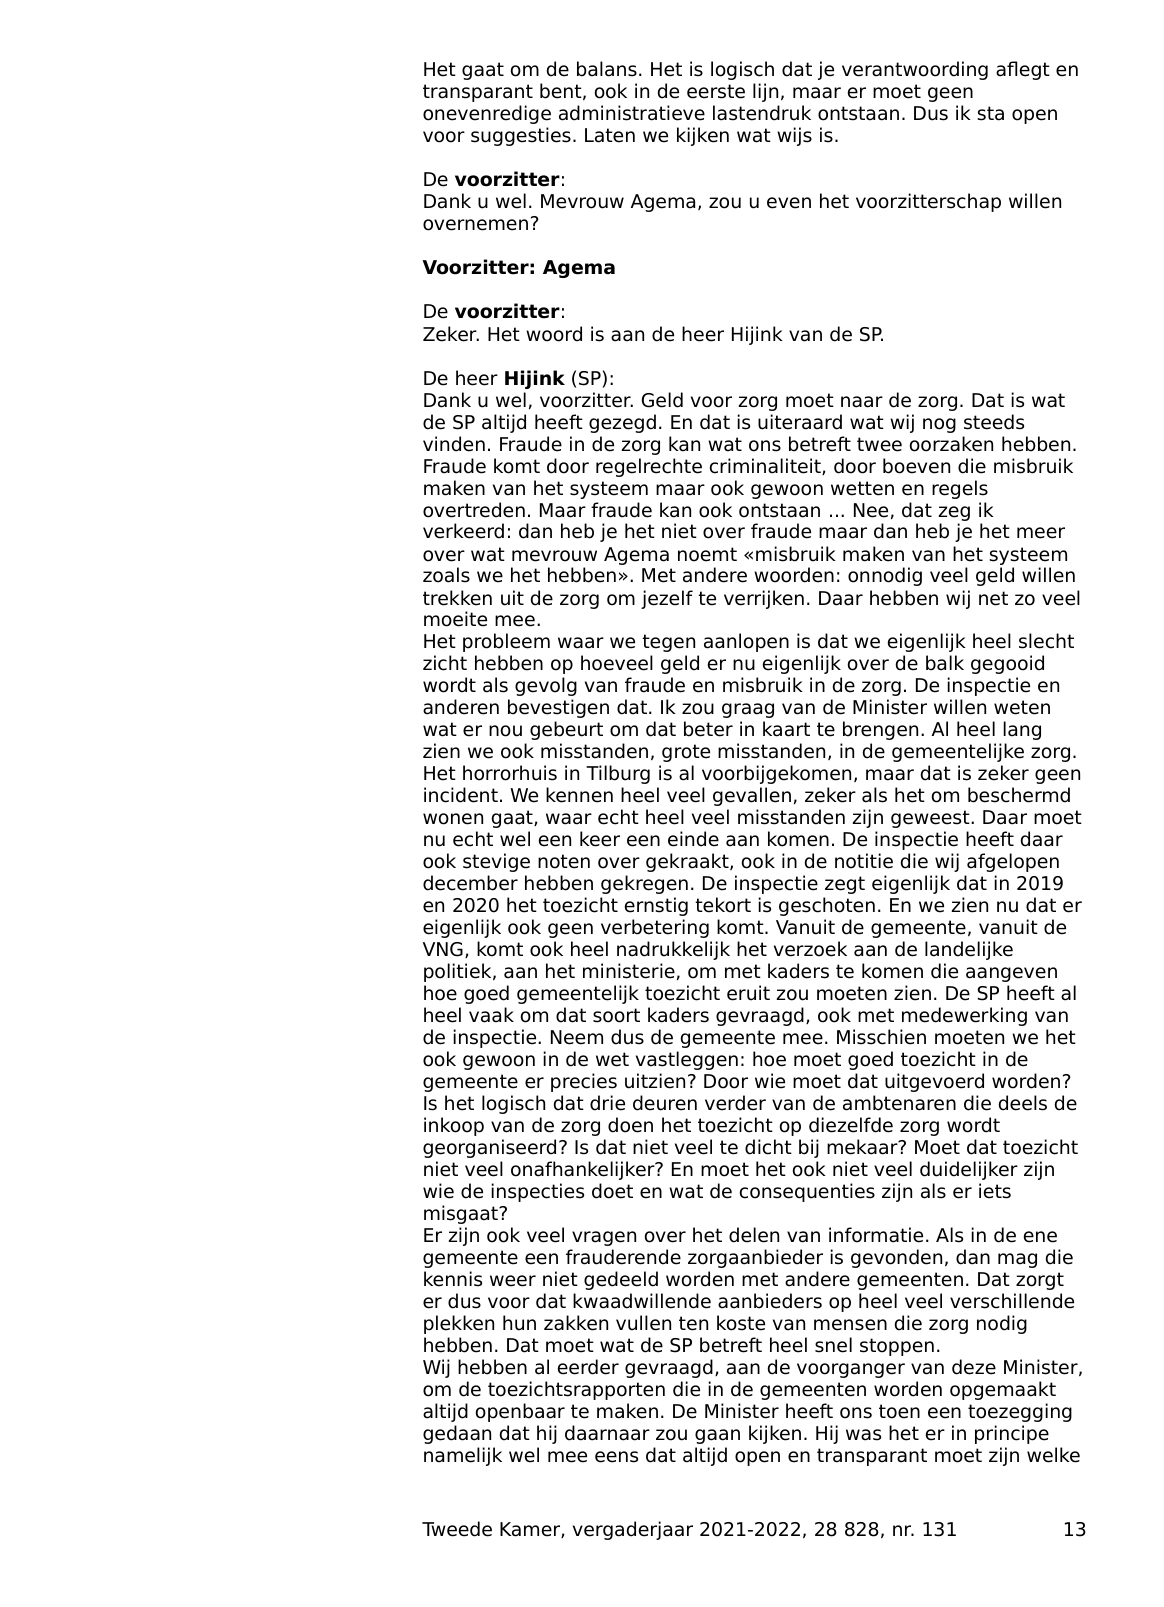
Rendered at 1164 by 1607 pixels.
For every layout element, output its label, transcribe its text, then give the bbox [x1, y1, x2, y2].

text Wij hebben al eerder gevraagd, aan de voorganger van deze Minister, om de toezichtsrapporten die in de gemeenten worden opgemaakt altijd openbaar te maken. De Minister heeft ons toen een toezegging gedaan dat hij daarnaar zou gaan kijken. Hij was het er in principe namelijk wel mee eens dat altijd open en transparant moet zijn welke [422, 1357, 1087, 1467]
text De heer Hijink (SP): [422, 368, 1087, 389]
text Dank u wel, voorzitter. Geld voor zorg moet naar de zorg. Dat is wat de SP altijd heeft gezegd. En dat is uiteraard wat wij nog steeds vinden. Fraude in de zorg kan wat ons betreft twee oorzaken hebben. Fraude komt door regelrechte criminaliteit, door boeven die misbruik maken van het systeem maar ook gewoon wetten en regels overtreden. Maar fraude kan ook ontstaan ... Nee, dat zeg ik verkeerd: dan heb je het niet over fraude maar dan heb je het meer over wat mevrouw Agema noemt «misbruik maken van het systeem zoals we het hebben». Met andere woorden: onnodig veel geld willen trekken uit de zorg om jezelf te verrijken. Daar hebben wij net zo veel moeite mee. [422, 389, 1087, 631]
text Het gaat om de balans. Het is logisch dat je verantwoording aflegt en transparant bent, ook in de eerste lijn, maar er moet geen onevenredige administratieve lastendruk ontstaan. Dus ik sta open voor suggesties. Laten we kijken wat wijs is. [422, 59, 1087, 147]
text Het probleem waar we tegen aanlopen is dat we eigenlijk heel slecht zicht hebben op hoeveel geld er nu eigenlijk over de balk gegooid wordt als gevolg van fraude en misbruik in de zorg. De inspectie en anderen bevestigen dat. Ik zou graag van de Minister willen weten wat er nou gebeurt om dat beter in kaart te brengen. Al heel lang zien we ook misstanden, grote misstanden, in de gemeentelijke zorg. Het horrorhuis in Tilburg is al voorbijgekomen, maar dat is zeker geen incident. We kennen heel veel gevallen, zeker als het om beschermd wonen gaat, waar echt heel veel misstanden zijn geweest. Daar moet nu echt wel een keer een einde aan komen. De inspectie heeft daar ook stevige noten over gekraakt, ook in de notitie die wij afgelopen december hebben gekregen. De inspectie zegt eigenlijk dat in 2019 en 2020 het toezicht ernstig tekort is geschoten. En we zien nu dat er eigenlijk ook geen verbetering komt. Vanuit de gemeente, vanuit de VNG, komt ook heel nadrukkelijk het verzoek aan de landelijke politiek, aan het ministerie, om met kaders te komen die aangeven hoe goed gemeentelijk toezicht eruit zou moeten zien. De SP heeft al heel vaak om dat soort kaders gevraagd, ook met medewerking van de inspectie. Neem dus de gemeente mee. Misschien moeten we het ook gewoon in de wet vastleggen: hoe moet goed toezicht in de gemeente er precies uitzien? Door wie moet dat uitgevoerd worden? Is het logisch dat drie deuren verder van de ambtenaren die deels de inkoop van de zorg doen het toezicht op diezelfde zorg wordt georganiseerd? Is dat niet veel te dicht bij mekaar? Moet dat toezicht niet veel onafhankelijker? En moet het ook niet veel duidelijker zijn wie de inspecties doet en wat de consequenties zijn als er iets misgaat? [422, 631, 1087, 1225]
text Dank u wel. Mevrouw Agema, zou u even het voorzitterschap willen overnemen? [422, 191, 1087, 235]
text Zeker. Het woord is aan de heer Hijink van de SP. [422, 323, 1087, 345]
text Er zijn ook veel vragen over het delen van informatie. Als in de ene gemeente een frauderende zorgaanbieder is gevonden, dan mag die kennis weer niet gedeeld worden met andere gemeenten. Dat zorgt er dus voor dat kwaadwillende aanbieders op heel veel verschillende plekken hun zakken vullen ten koste van mensen die zorg nodig hebben. Dat moet wat de SP betreft heel snel stoppen. [422, 1225, 1087, 1357]
text De voorzitter: [422, 301, 1087, 323]
text De voorzitter: [422, 169, 1087, 191]
subtitle Voorzitter: Agema [422, 257, 1087, 279]
